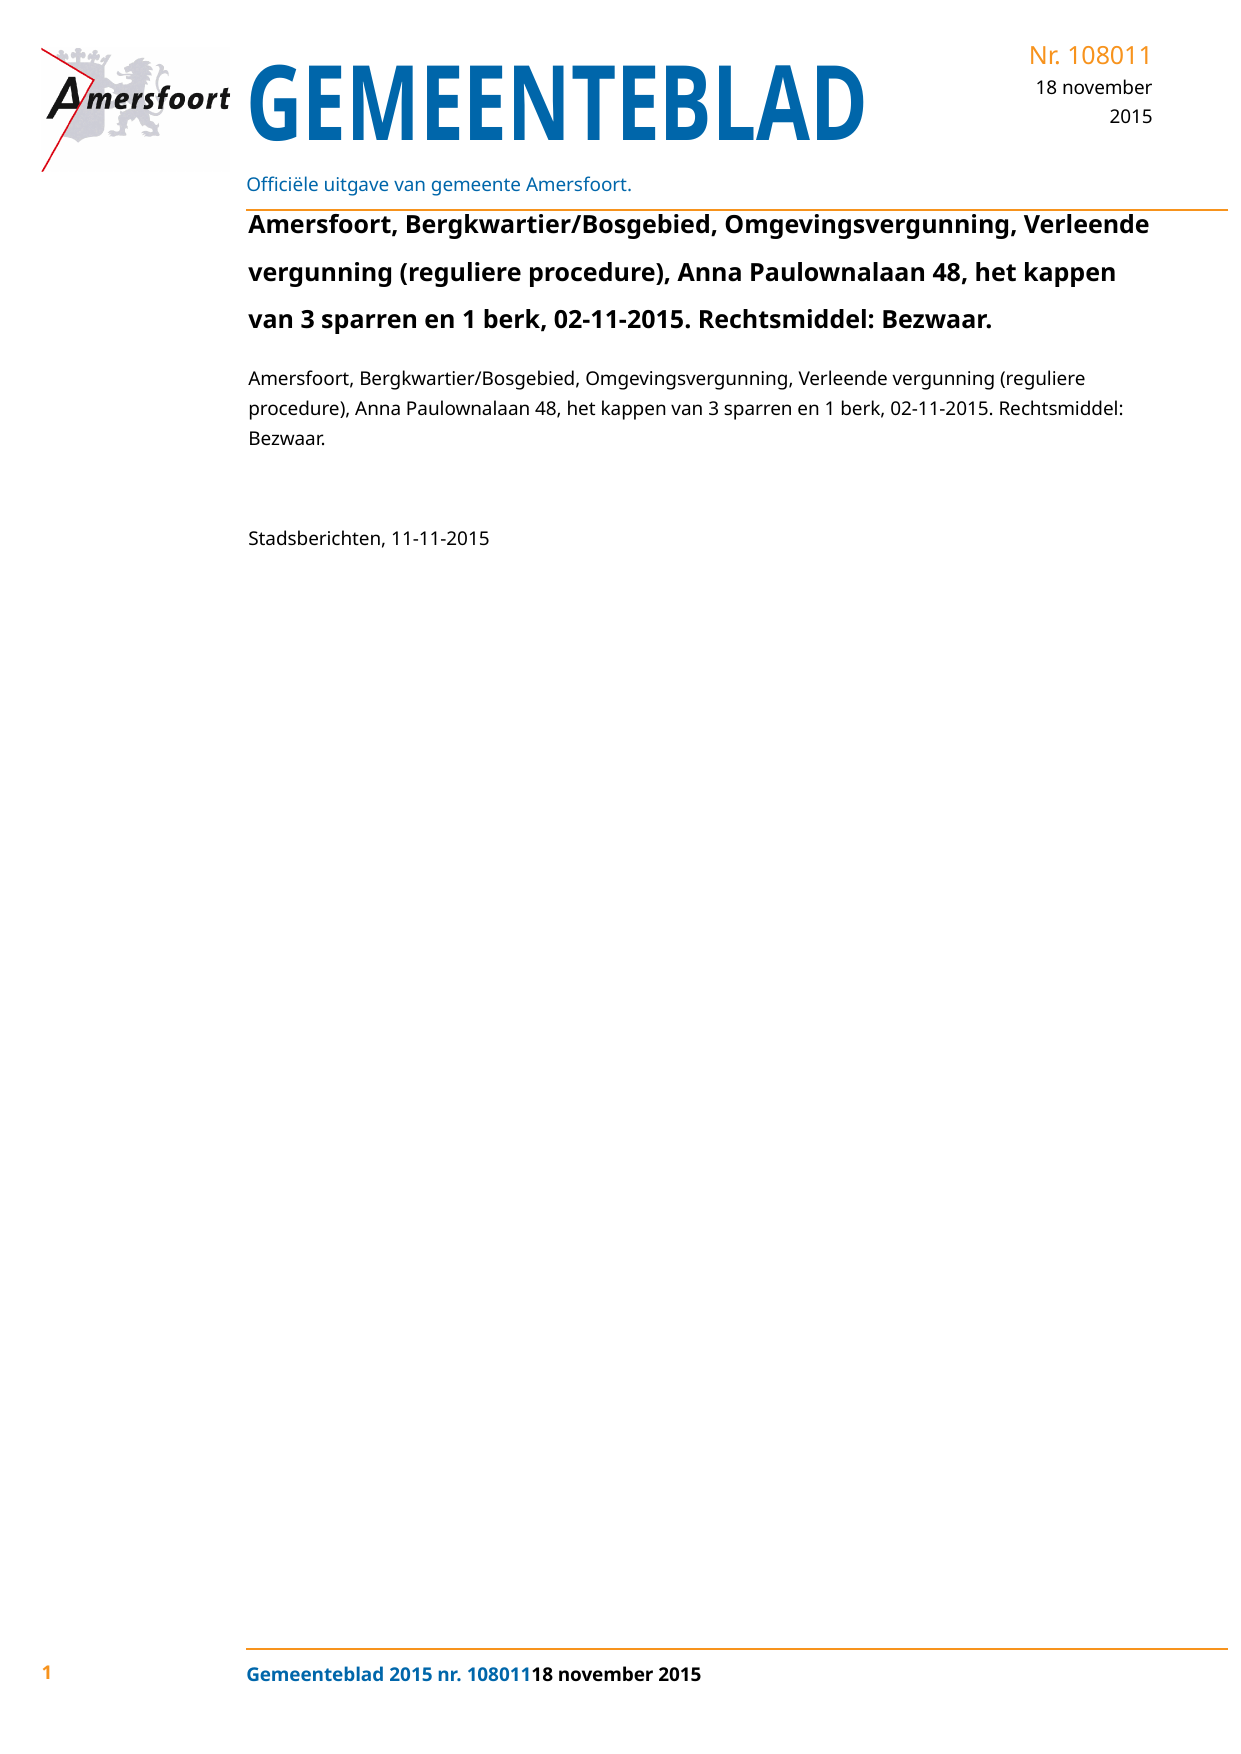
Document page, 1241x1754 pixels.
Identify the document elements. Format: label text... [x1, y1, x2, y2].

text Amersfoort, Bergkwartier/Bosgebied, Omgevingsvergunning, Verleende vergunning (reguliere procedure), Anna Paulownalaan 48, het kappen van 3 sparren en 1 berk, 02-11-2015. Rechtsmiddel: Bezwaar. [248, 211, 1152, 336]
text Amersfoort, Bergkwartier/Bosgebied, Omgevingsvergunning, Verleende vergunning (reguliere procedure), Anna Paulownalaan 48, het kappen van 3 sparren en 1 berk, 02-11-2015. Rechtsmiddel: Bezwaar. [248, 366, 1152, 450]
picture [41, 47, 231, 172]
text Stadsberichten, 11-11-2015 [248, 526, 1152, 551]
